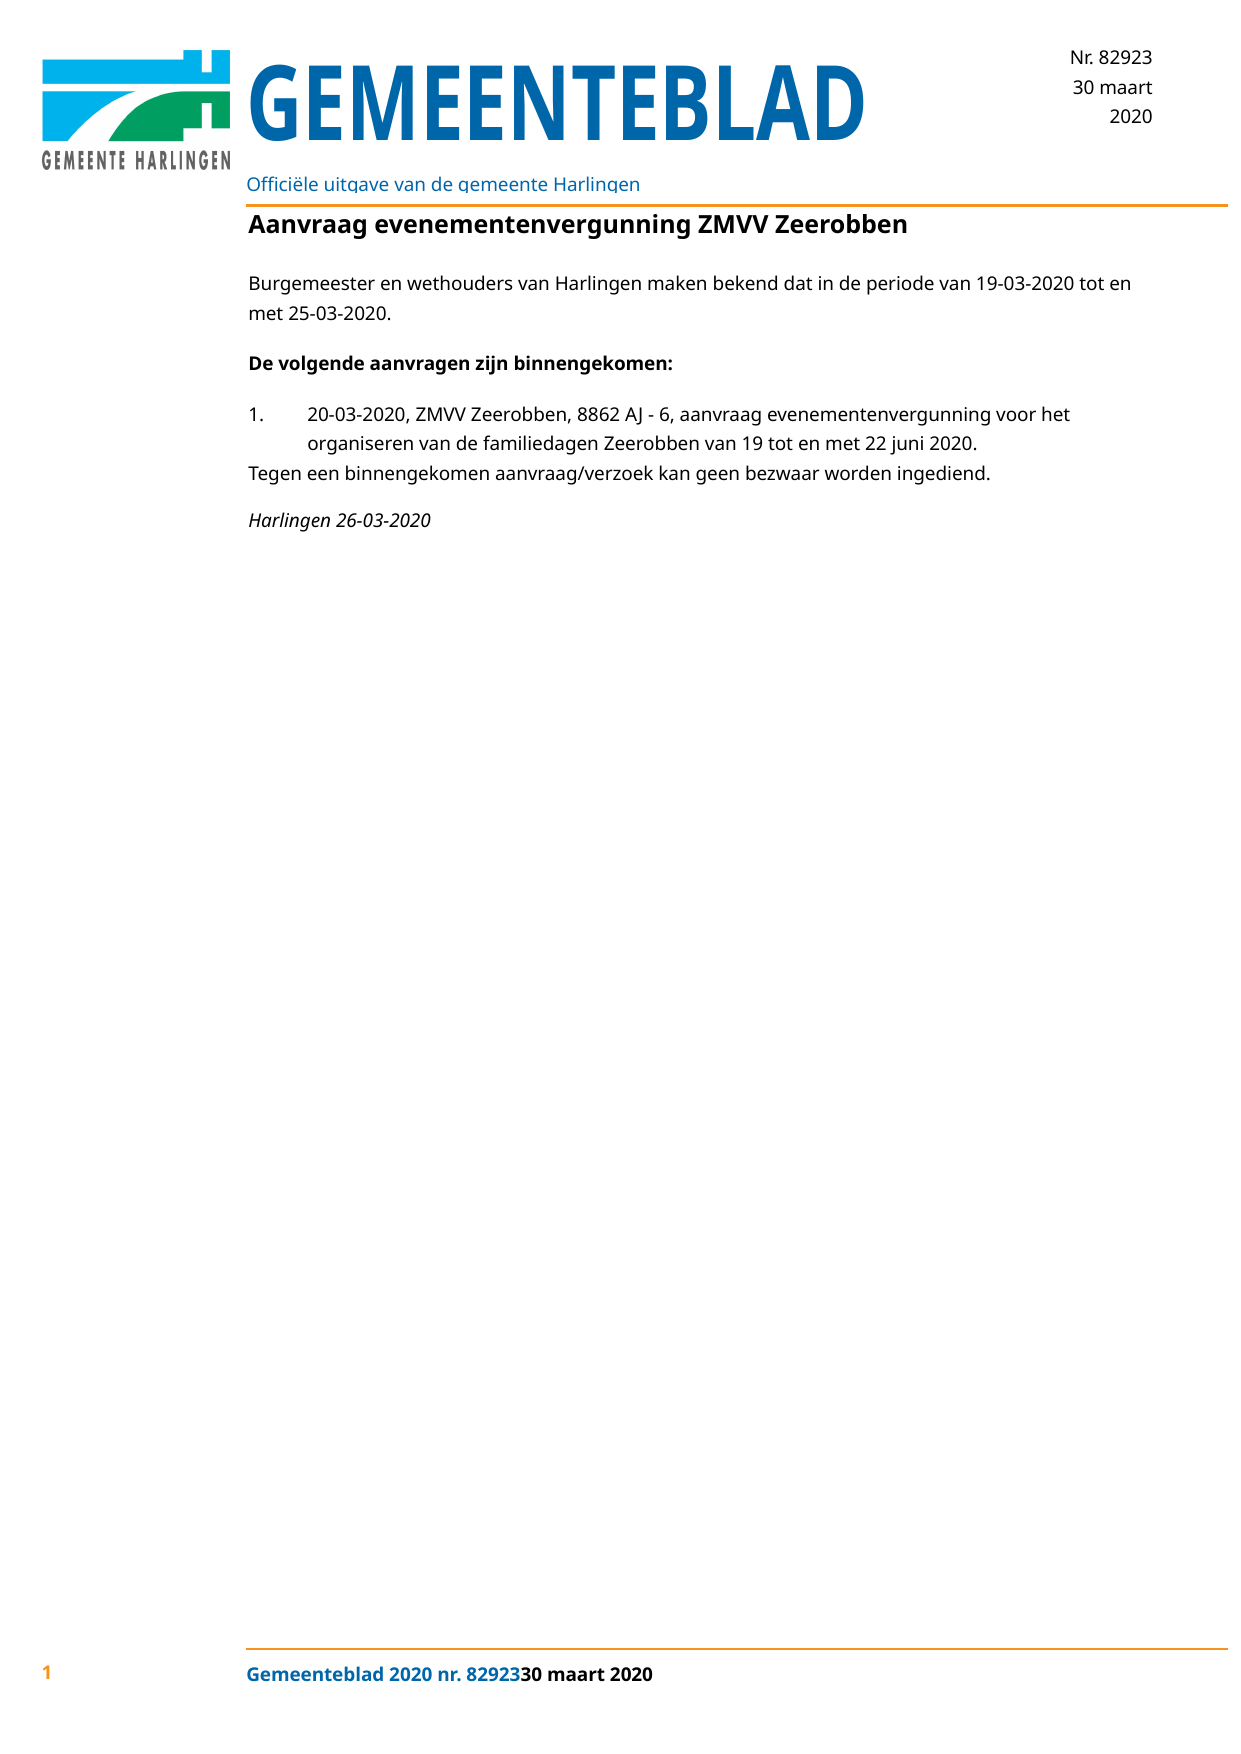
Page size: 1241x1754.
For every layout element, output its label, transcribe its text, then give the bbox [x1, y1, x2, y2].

list 20-03-2020, ZMVV Zeerobben, 8862 AJ - 6, aanvraag evenementenvergunning voor het organiseren van de familiedagen Zeerobben van 19 tot en met 22 juni 2020. [248, 401, 1152, 456]
text Aanvraag evenementenvergunning ZMVV Zeerobben [248, 207, 1152, 241]
text De volgende aanvragen zijn binnengekomen: [248, 350, 1152, 376]
text Tegen een binnengekomen aanvraag/verzoek kan geen bezwaar worden ingediend. [248, 460, 1152, 486]
text Harlingen 26-03-2020 [248, 508, 1152, 533]
text Burgemeester en wethouders van Harlingen maken bekend dat in de periode van 19-03-2020 tot en met 25-03-2020. [248, 270, 1152, 326]
picture [41, 47, 231, 172]
